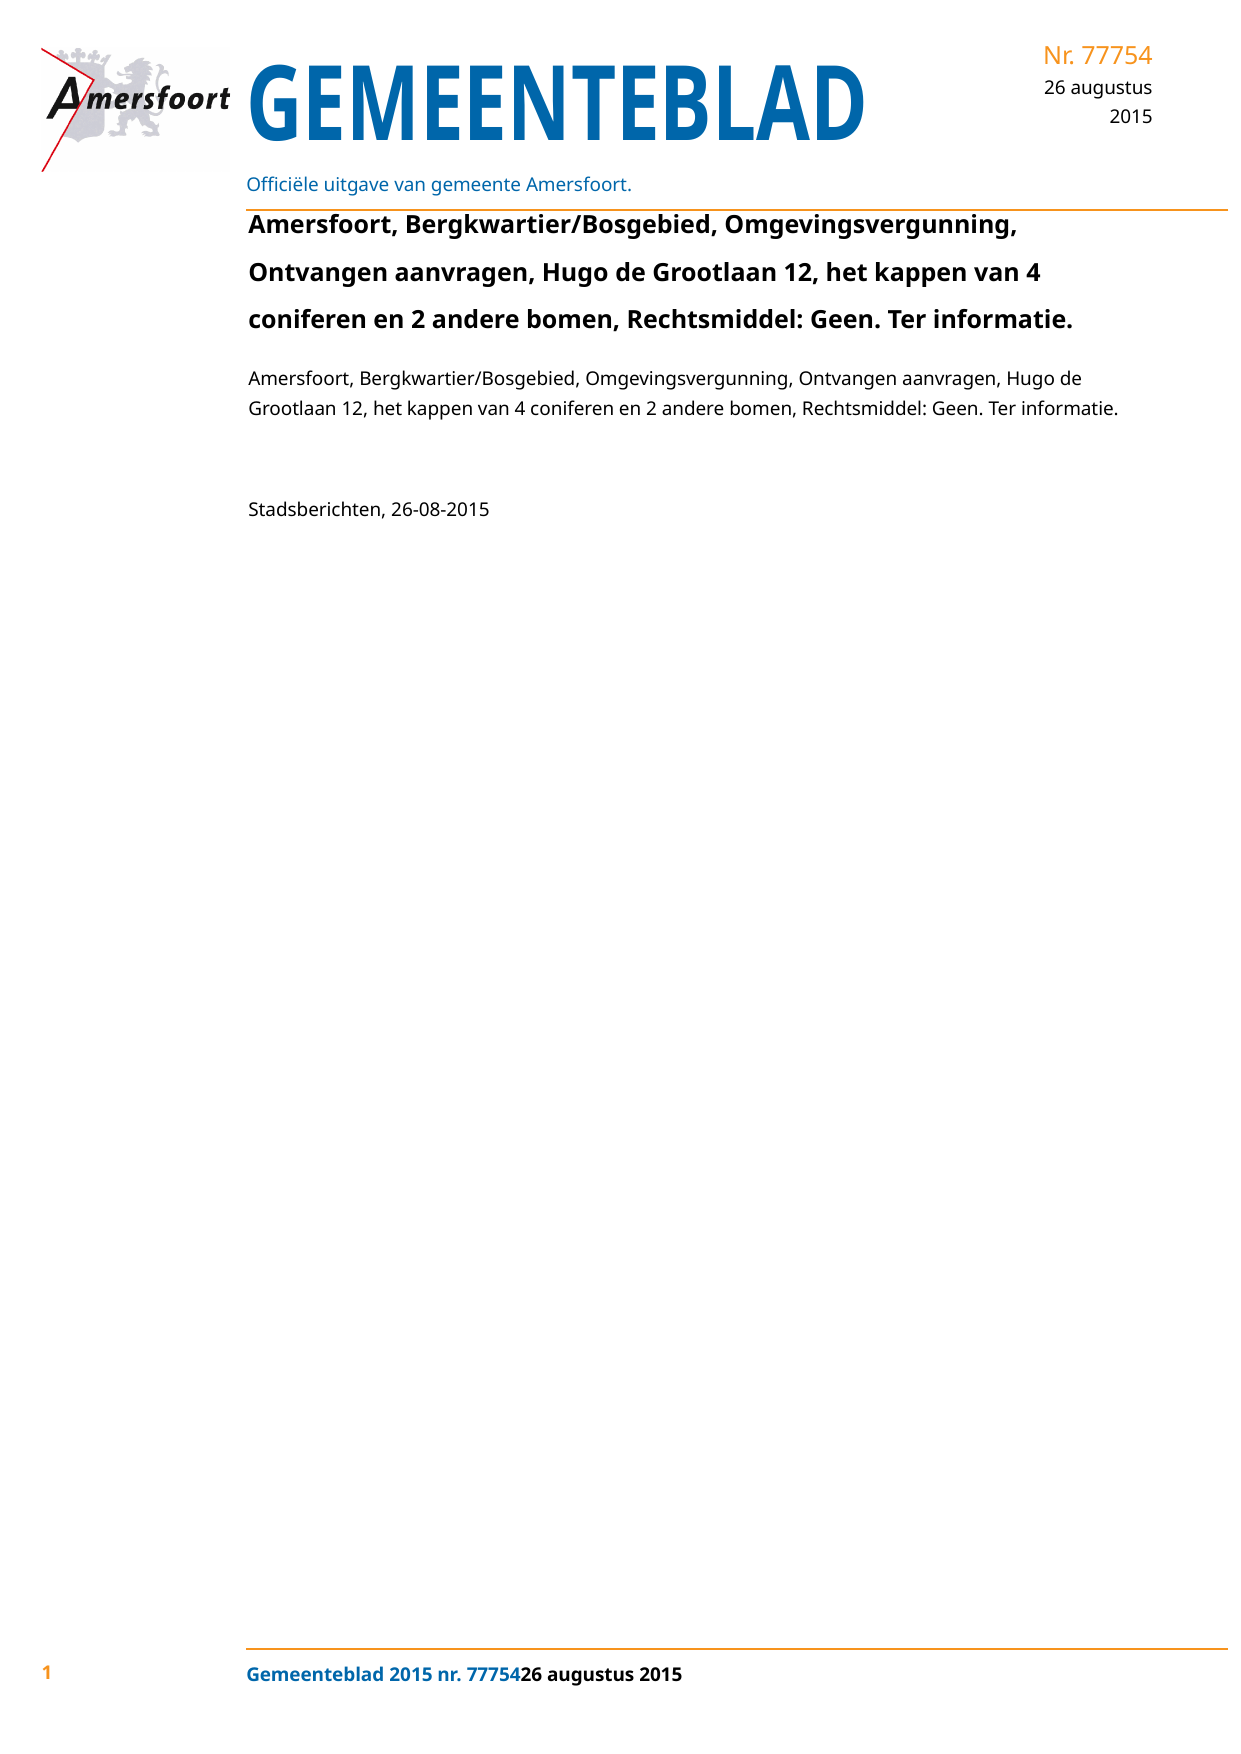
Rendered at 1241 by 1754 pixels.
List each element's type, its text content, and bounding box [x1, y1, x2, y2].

text Amersfoort, Bergkwartier/Bosgebied, Omgevingsvergunning, Ontvangen aanvragen, Hugo de Grootlaan 12, het kappen van 4 coniferen en 2 andere bomen, Rechtsmiddel: Geen. Ter informatie. [248, 211, 1152, 336]
text Stadsberichten, 26-08-2015 [248, 496, 1152, 522]
text Amersfoort, Bergkwartier/Bosgebied, Omgevingsvergunning, Ontvangen aanvragen, Hugo de Grootlaan 12, het kappen van 4 coniferen en 2 andere bomen, Rechtsmiddel: Geen. Ter informatie. [248, 366, 1152, 421]
picture [41, 47, 231, 172]
